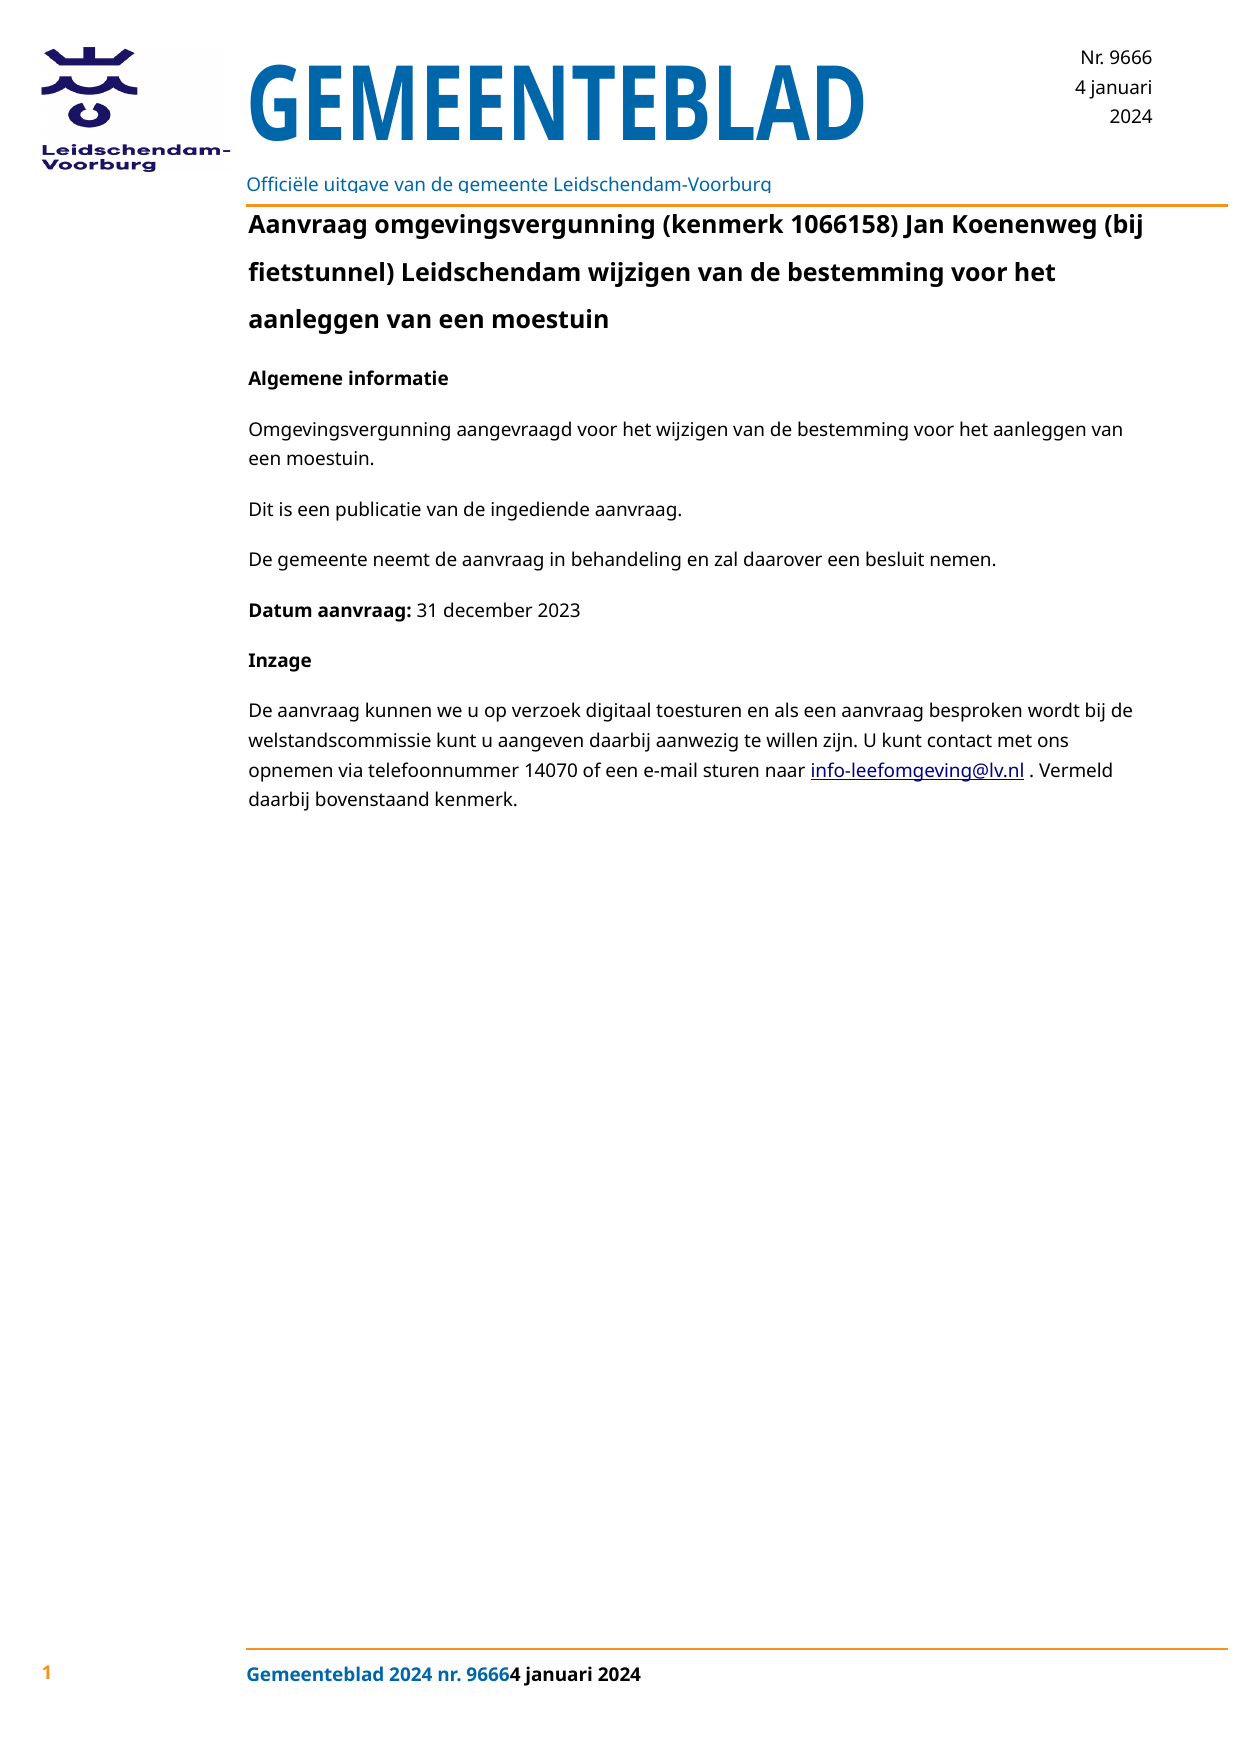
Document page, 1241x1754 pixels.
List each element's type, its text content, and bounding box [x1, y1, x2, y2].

text Dit is een publicatie van de ingediende aanvraag. [248, 496, 1152, 522]
text Algemene informatie [248, 366, 1152, 391]
text Inzage [248, 647, 1152, 673]
picture [41, 47, 231, 172]
text Omgevingsvergunning aangevraagd voor het wijzigen van de bestemming voor het aanleggen van een moestuin. [248, 416, 1152, 471]
text De aanvraag kunnen we u op verzoek digitaal toesturen en als een aanvraag besproken wordt bij de welstandscommissie kunt u aangeven daarbij aanwezig te willen zijn. U kunt contact met ons opnemen via telefoonnummer 14070 of een e-mail sturen naar info-leefomgeving@lv.nl . Vermeld daarbij bovenstaand kenmerk. [248, 698, 1152, 812]
text De gemeente neemt de aanvraag in behandeling en zal daarover een besluit nemen. [248, 546, 1152, 572]
text Datum aanvraag: 31 december 2023 [248, 597, 1152, 622]
text Aanvraag omgevingsvergunning (kenmerk 1066158) Jan Koenenweg (bij fietstunnel) Leidschendam wijzigen van de bestemming voor het aanleggen van een moestuin [248, 207, 1152, 336]
